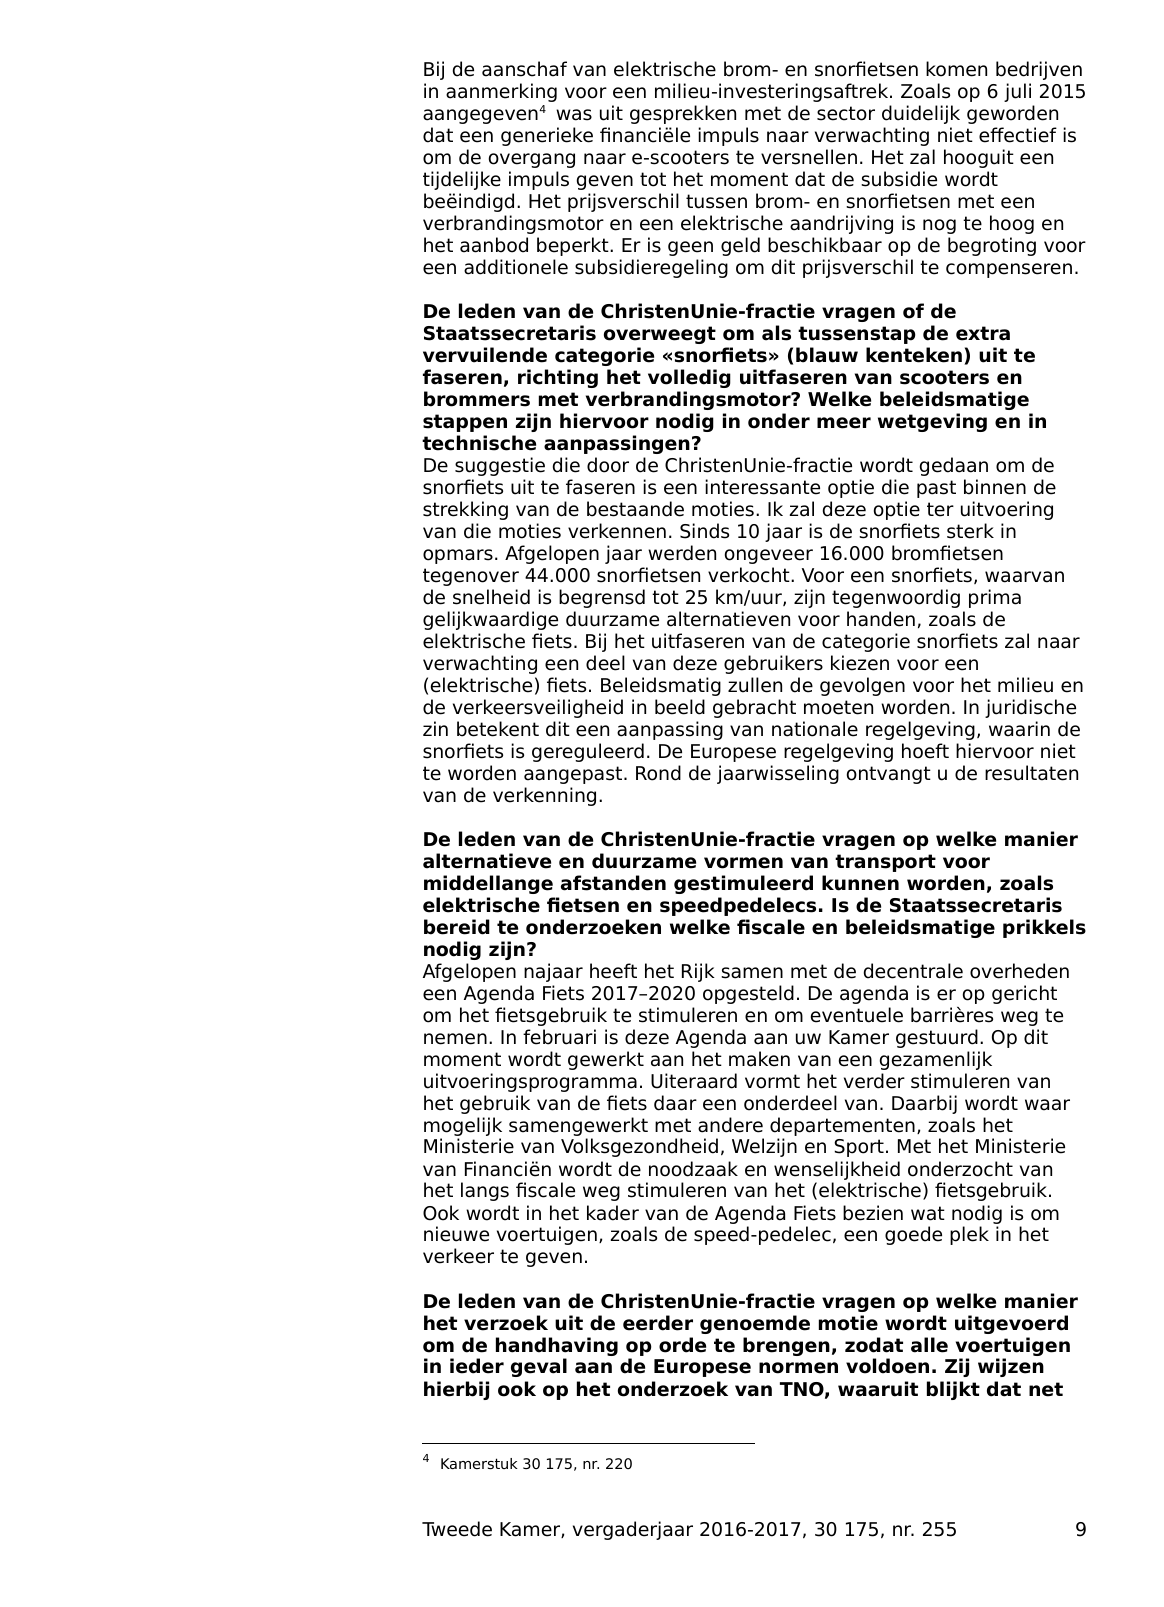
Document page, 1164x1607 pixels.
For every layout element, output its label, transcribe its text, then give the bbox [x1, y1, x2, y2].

text De suggestie die door de ChristenUnie-fractie wordt gedaan om de snorfiets uit te faseren is een interessante optie die past binnen de strekking van de bestaande moties. Ik zal deze optie ter uitvoering van die moties verkennen. Sinds 10 jaar is de snorfiets sterk in opmars. Afgelopen jaar werden ongeveer 16.000 bromfietsen tegenover 44.000 snorfietsen verkocht. Voor een snorfiets, waarvan de snelheid is begrensd tot 25 km/uur, zijn tegenwoordig prima gelijkwaardige duurzame alternatieven voor handen, zoals de elektrische fiets. Bij het uitfaseren van de categorie snorfiets zal naar verwachting een deel van deze gebruikers kiezen voor een (elektrische) fiets. Beleidsmatig zullen de gevolgen voor het milieu en de verkeersveiligheid in beeld gebracht moeten worden. In juridische zin betekent dit een aanpassing van nationale regelgeving, waarin de snorfiets is gereguleerd. De Europese regelgeving hoeft hiervoor niet te worden aangepast. Rond de jaarwisseling ontvangt u de resultaten van de verkenning. [422, 455, 1087, 807]
text Afgelopen najaar heeft het Rijk samen met de decentrale overheden een Agenda Fiets 2017–2020 opgesteld. De agenda is er op gericht om het fietsgebruik te stimuleren en om eventuele barrières weg te nemen. In februari is deze Agenda aan uw Kamer gestuurd. Op dit moment wordt gewerkt aan het maken van een gezamenlijk uitvoeringsprogramma. Uiteraard vormt het verder stimuleren van het gebruik van de fiets daar een onderdeel van. Daarbij wordt waar mogelijk samengewerkt met andere departementen, zoals het Ministerie van Volksgezondheid, Welzijn en Sport. Met het Ministerie van Financiën wordt de noodzaak en wenselijkheid onderzocht van het langs fiscale weg stimuleren van het (elektrische) fietsgebruik. Ook wordt in het kader van de Agenda Fiets bezien wat nodig is om nieuwe voertuigen, zoals de speed-pedelec, een goede plek in het verkeer te geven. [422, 961, 1087, 1268]
text Bij de aanschaf van elektrische brom- en snorfietsen komen bedrijven in aanmerking voor een milieu-investeringsaftrek. Zoals op 6 juli 2015 aangegeven was uit gesprekken met de sector duidelijk geworden dat een generieke financiële impuls naar verwachting niet effectief is om de overgang naar e-scooters te versnellen. Het zal hooguit een tijdelijke impuls geven tot het moment dat de subsidie wordt beëindigd. Het prijsverschil tussen brom- en snorfietsen met een verbrandingsmotor en een elektrische aandrijving is nog te hoog en het aanbod beperkt. Er is geen geld beschikbaar op de begroting voor een additionele subsidieregeling om dit prijsverschil te compenseren. [422, 59, 1087, 279]
text De leden van de ChristenUnie-fractie vragen op welke manier het verzoek uit de eerder genoemde motie wordt uitgevoerd om de handhaving op orde te brengen, zodat alle voertuigen in ieder geval aan de Europese normen voldoen. Zij wijzen hierbij ook op het onderzoek van TNO, waaruit blijkt dat net [422, 1291, 1087, 1400]
text De leden van de ChristenUnie-fractie vragen op welke manier alternatieve en duurzame vormen van transport voor middellange afstanden gestimuleerd kunnen worden, zoals elektrische fietsen en speedpedelecs. Is de Staatssecretaris bereid te onderzoeken welke fiscale en beleidsmatige prikkels nodig zijn? [422, 829, 1087, 961]
text Kamerstuk 30 175, nr. 220 [422, 1452, 1087, 1474]
text De leden van de ChristenUnie-fractie vragen of de Staatssecretaris overweegt om als tussenstap de extra vervuilende categorie «snorfiets» (blauw kenteken) uit te faseren, richting het volledig uitfaseren van scooters en brommers met verbrandingsmotor? Welke beleidsmatige stappen zijn hiervoor nodig in onder meer wetgeving en in technische aanpassingen? [422, 301, 1087, 455]
